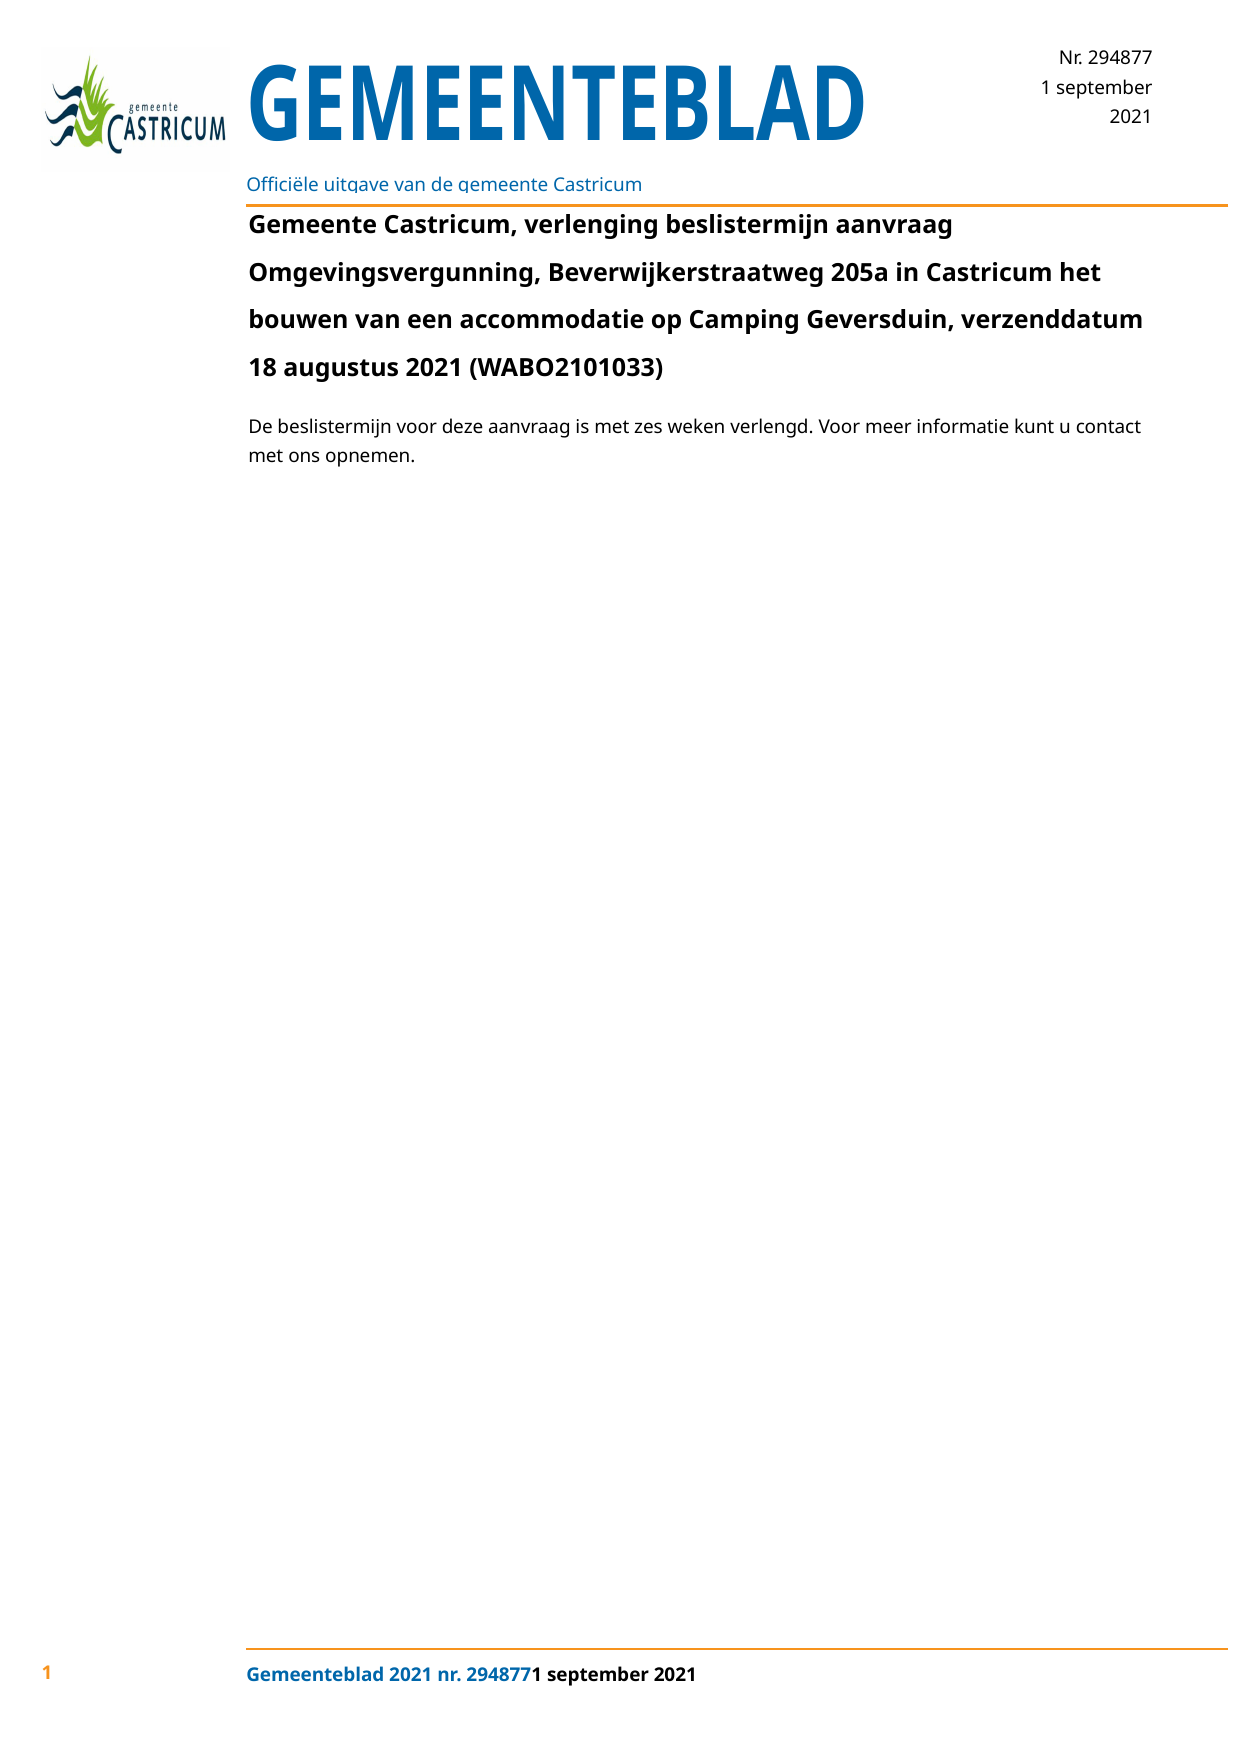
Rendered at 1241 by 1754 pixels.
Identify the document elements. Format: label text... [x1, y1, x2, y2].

text De beslistermijn voor deze aanvraag is met zes weken verlengd. Voor meer informatie kunt u contact met ons opnemen. [248, 413, 1152, 468]
text Gemeente Castricum, verlenging beslistermijn aanvraag Omgevingsvergunning, Beverwijkerstraatweg 205a in Castricum het bouwen van een accommodatie op Camping Geversduin, verzenddatum 18 augustus 2021 (WABO2101033) [248, 207, 1152, 384]
picture [41, 47, 231, 172]
